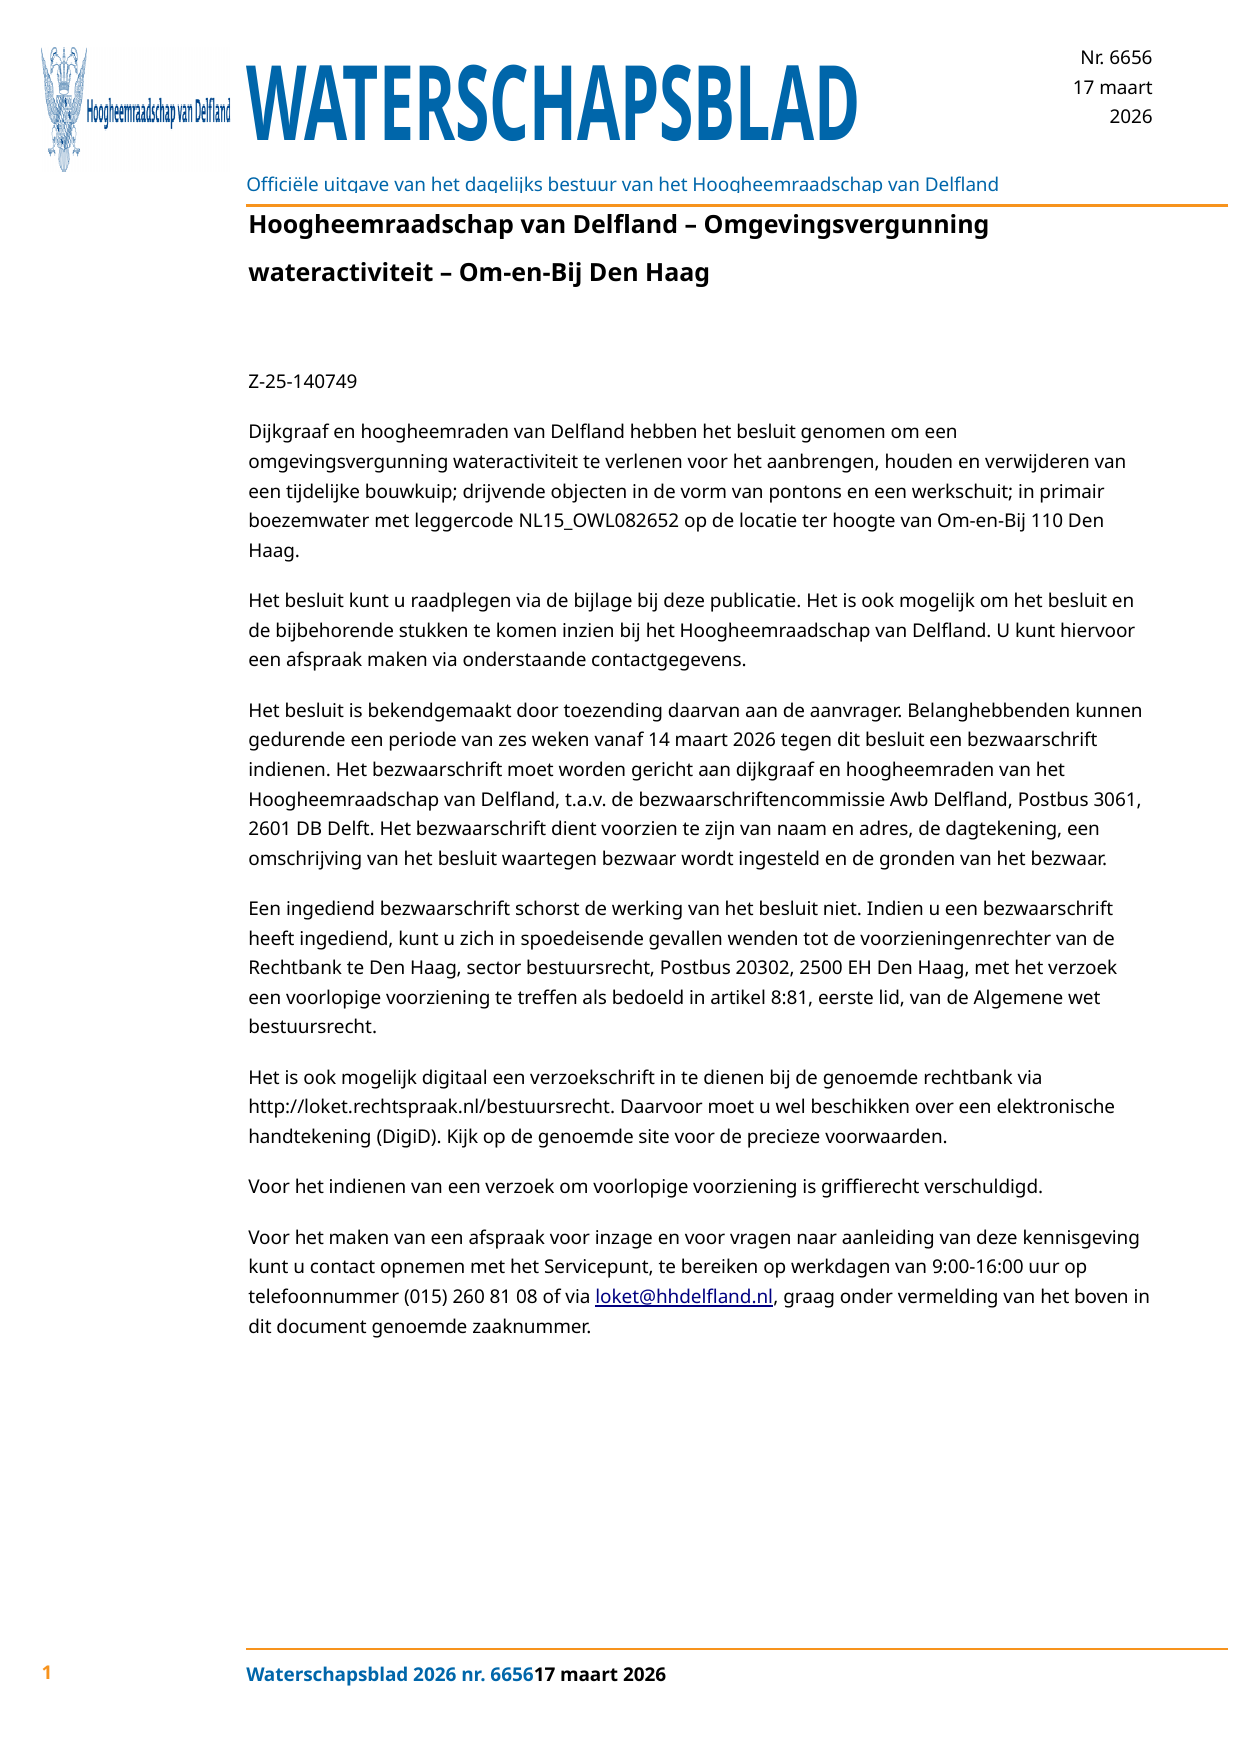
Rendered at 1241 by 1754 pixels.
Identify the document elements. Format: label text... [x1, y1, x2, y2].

text Voor het maken van een afspraak voor inzage en voor vragen naar aanleiding van deze kennisgeving kunt u contact opnemen met het Servicepunt, te bereiken op werkdagen van 9:00-16:00 uur op telefoonnummer (015) 260 81 08 of via loket@hhdelfland.nl, graag onder vermelding van het boven in dit document genoemde zaaknummer. [248, 1224, 1152, 1339]
text Een ingediend bezwaarschrift schorst de werking van het besluit niet. Indien u een bezwaarschrift heeft ingediend, kunt u zich in spoedeisende gevallen wenden tot de voorzieningenrechter van de Rechtbank te Den Haag, sector bestuursrecht, Postbus 20302, 2500 EH Den Haag, met het verzoek een voorlopige voorziening te treffen als bedoeld in artikel 8:81, eerste lid, van de Algemene wet bestuursrecht. [248, 895, 1152, 1039]
picture [41, 47, 231, 172]
text Z-25-140749 [248, 368, 1152, 394]
text Het is ook mogelijk digitaal een verzoekschrift in te dienen bij de genoemde rechtbank via http://loket.rechtspraak.nl/bestuursrecht. Daarvoor moet u wel beschikken over een elektronische handtekening (DigiD). Kijk op de genoemde site voor de precieze voorwaarden. [248, 1064, 1152, 1149]
text Het besluit is bekendgemaakt door toezending daarvan aan de aanvrager. Belanghebbenden kunnen gedurende een periode van zes weken vanaf 14 maart 2026 tegen dit besluit een bezwaarschrift indienen. Het bezwaarschrift moet worden gericht aan dijkgraaf en hoogheemraden van het Hoogheemraadschap van Delfland, t.a.v. de bezwaarschriftencommissie Awb Delfland, Postbus 3061, 2601 DB Delft. Het bezwaarschrift dient voorzien te zijn van naam en adres, de dagtekening, een omschrijving van het besluit waartegen bezwaar wordt ingesteld en de gronden van het bezwaar. [248, 697, 1152, 871]
text Voor het indienen van een verzoek om voorlopige voorziening is griffierecht verschuldigd. [248, 1174, 1152, 1199]
text Dijkgraaf en hoogheemraden van Delfland hebben het besluit genomen om een omgevingsvergunning wateractiviteit te verlenen voor het aanbrengen, houden en verwijderen van een tijdelijke bouwkuip; drijvende objecten in de vorm van pontons en een werkschuit; in primair boezemwater met leggercode NL15_OWL082652 op de locatie ter hoogte van Om-en-Bij 110 Den Haag. [248, 419, 1152, 563]
text Het besluit kunt u raadplegen via de bijlage bij deze publicatie. Het is ook mogelijk om het besluit en de bijbehorende stukken te komen inzien bij het Hoogheemraadschap van Delfland. U kunt hiervoor een afspraak maken via onderstaande contactgegevens. [248, 587, 1152, 672]
text Hoogheemraadschap van Delfland – Omgevingsvergunning wateractiviteit – Om-en-Bij Den Haag [248, 207, 1152, 288]
